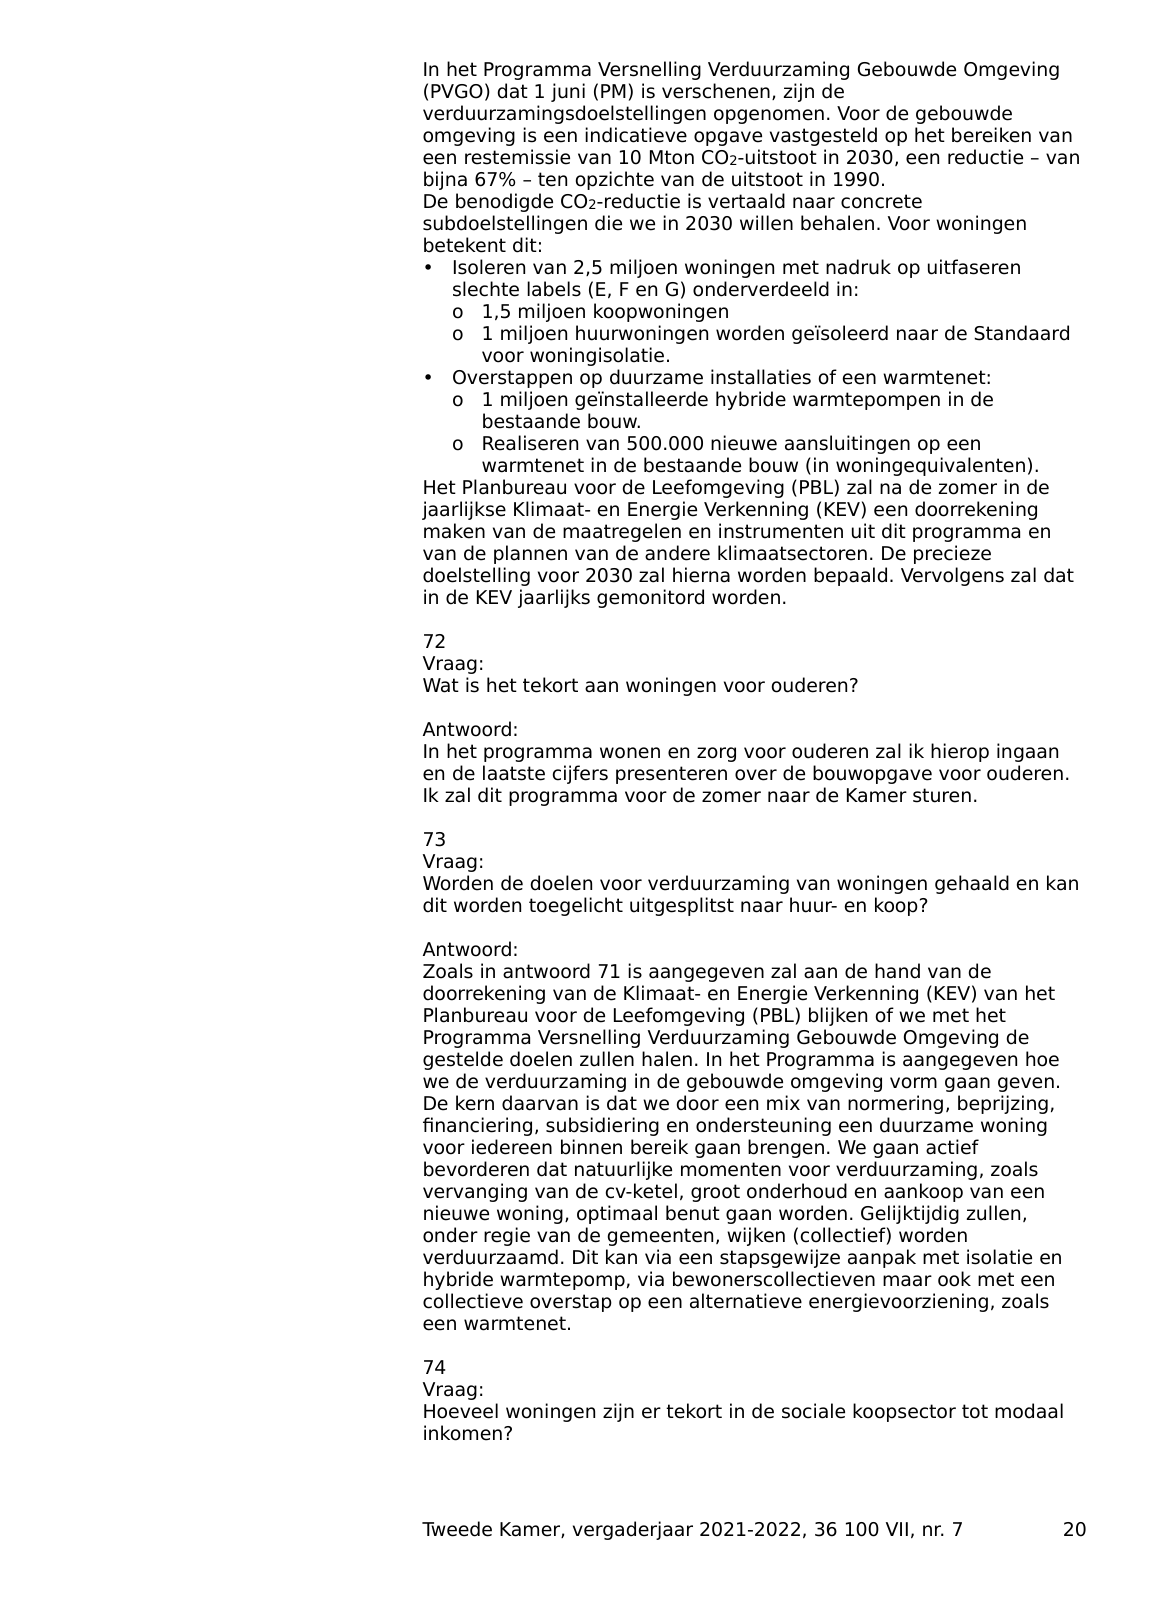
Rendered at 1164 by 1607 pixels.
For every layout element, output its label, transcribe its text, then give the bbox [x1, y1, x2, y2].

text Antwoord: [422, 719, 1087, 741]
text In het programma wonen en zorg voor ouderen zal ik hierop ingaan en de laatste cijfers presenteren over de bouwopgave voor ouderen. Ik zal dit programma voor de zomer naar de Kamer sturen. [422, 741, 1087, 807]
text • Overstappen op duurzame installaties of een warmtenet: [422, 367, 1087, 389]
text De benodigde CO2-reductie is vertaald naar concrete subdoelstellingen die we in 2030 willen behalen. Voor woningen betekent dit: [422, 191, 1087, 257]
text o 1,5 miljoen koopwoningen [452, 301, 1087, 323]
text 72 [422, 631, 1087, 653]
text o 1 miljoen geïnstalleerde hybride warmtepompen in de bestaande bouw. [452, 389, 1087, 433]
text o Realiseren van 500.000 nieuwe aansluitingen op een warmtenet in de bestaande bouw (in woningequivalenten). [452, 433, 1087, 477]
text Vraag: [422, 851, 1087, 873]
text Antwoord: [422, 939, 1087, 961]
text Wat is het tekort aan woningen voor ouderen? [422, 675, 1087, 697]
text De kern daarvan is dat we door een mix van normering, beprijzing, financiering, subsidiering en ondersteuning een duurzame woning voor iedereen binnen bereik gaan brengen. We gaan actief bevorderen dat natuurlijke momenten voor verduurzaming, zoals vervanging van de cv-ketel, groot onderhoud en aankoop van een nieuwe woning, optimaal benut gaan worden. Gelijktijdig zullen, onder regie van de gemeenten, wijken (collectief) worden verduurzaamd. Dit kan via een stapsgewijze aanpak met isolatie en hybride warmtepomp, via bewonerscollectieven maar ook met een collectieve overstap op een alternatieve energievoorziening, zoals een warmtenet. [422, 1093, 1087, 1335]
text Vraag: [422, 653, 1087, 675]
text • Isoleren van 2,5 miljoen woningen met nadruk op uitfaseren slechte labels (E, F en G) onderverdeeld in: [422, 257, 1087, 301]
text 73 [422, 829, 1087, 851]
text Vraag: [422, 1379, 1087, 1401]
text Zoals in antwoord 71 is aangegeven zal aan de hand van de doorrekening van de Klimaat- en Energie Verkenning (KEV) van het Planbureau voor de Leefomgeving (PBL) blijken of we met het Programma Versnelling Verduurzaming Gebouwde Omgeving de gestelde doelen zullen halen. In het Programma is aangegeven hoe we de verduurzaming in de gebouwde omgeving vorm gaan geven. [422, 961, 1087, 1093]
text Hoeveel woningen zijn er tekort in de sociale koopsector tot modaal inkomen? [422, 1401, 1087, 1445]
text In het Programma Versnelling Verduurzaming Gebouwde Omgeving (PVGO) dat 1 juni (PM) is verschenen, zijn de verduurzamingsdoelstellingen opgenomen. Voor de gebouwde omgeving is een indicatieve opgave vastgesteld op het bereiken van een restemissie van 10 Mton CO2-uitstoot in 2030, een reductie – van bijna 67% – ten opzichte van de uitstoot in 1990. [422, 59, 1087, 191]
text Het Planbureau voor de Leefomgeving (PBL) zal na de zomer in de jaarlijkse Klimaat- en Energie Verkenning (KEV) een doorrekening maken van de maatregelen en instrumenten uit dit programma en van de plannen van de andere klimaatsectoren. De precieze doelstelling voor 2030 zal hierna worden bepaald. Vervolgens zal dat in de KEV jaarlijks gemonitord worden. [422, 477, 1087, 608]
text 74 [422, 1357, 1087, 1379]
text Worden de doelen voor verduurzaming van woningen gehaald en kan dit worden toegelicht uitgesplitst naar huur- en koop? [422, 873, 1087, 917]
text o 1 miljoen huurwoningen worden geïsoleerd naar de Standaard voor woningisolatie. [452, 323, 1087, 367]
